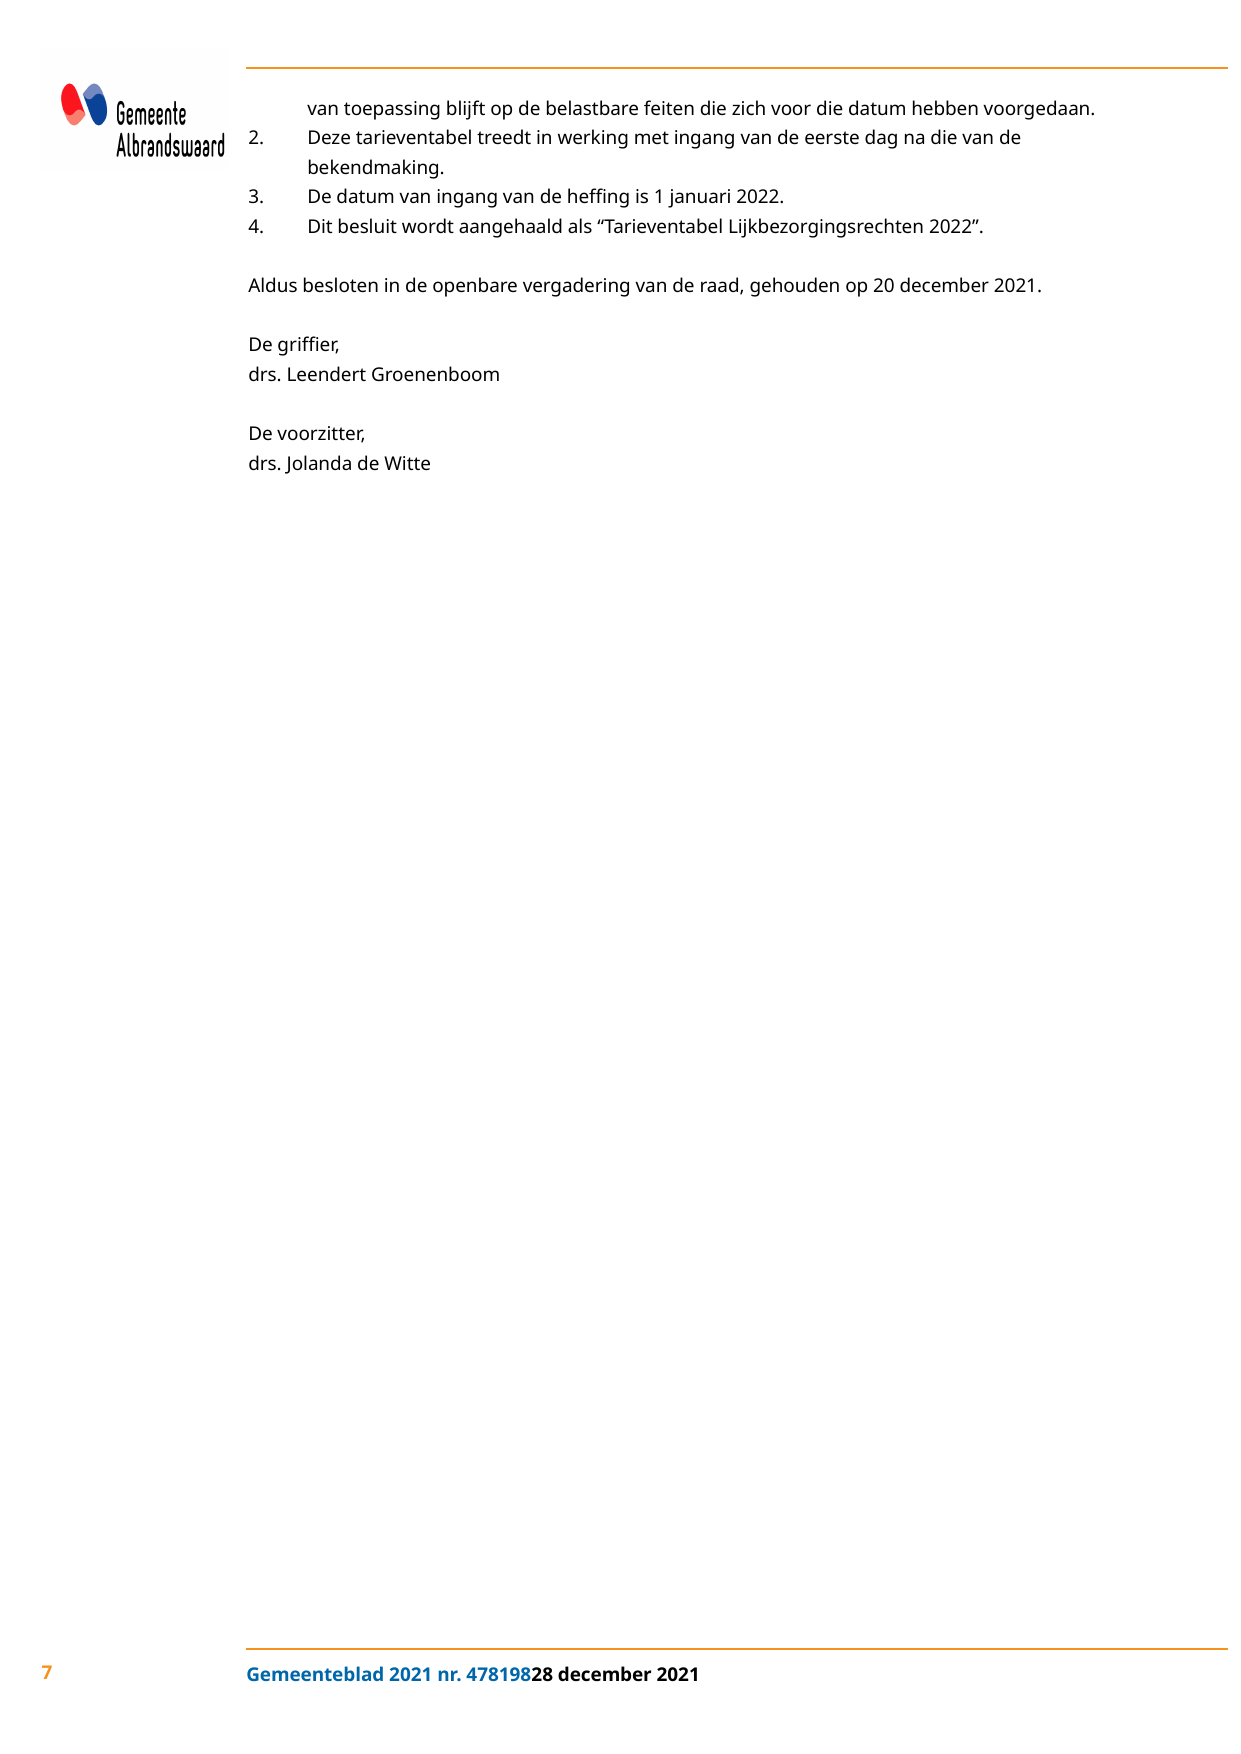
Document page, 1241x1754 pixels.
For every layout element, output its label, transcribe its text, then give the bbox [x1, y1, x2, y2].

text De voorzitter, [248, 420, 1152, 446]
list van toepassing blijft op de belastbare feiten die zich voor die datum hebben voorgedaan. [248, 95, 1152, 121]
text drs. Leendert Groenenboom [248, 361, 1152, 387]
list Deze tarieventabel treedt in werking met ingang van de eerste dag na die van de bekendmaking. [248, 124, 1152, 180]
text De griffier, [248, 331, 1152, 357]
text drs. Jolanda de Witte [248, 450, 1152, 476]
list De datum van ingang van de heffing is 1 januari 2022. [248, 183, 1152, 209]
picture [41, 47, 231, 172]
list Dit besluit wordt aangehaald als “Tarieventabel Lijkbezorgingsrechten 2022”. [248, 213, 1152, 239]
text Aldus besloten in de openbare vergadering van de raad, gehouden op 20 december 2021. [248, 272, 1152, 298]
